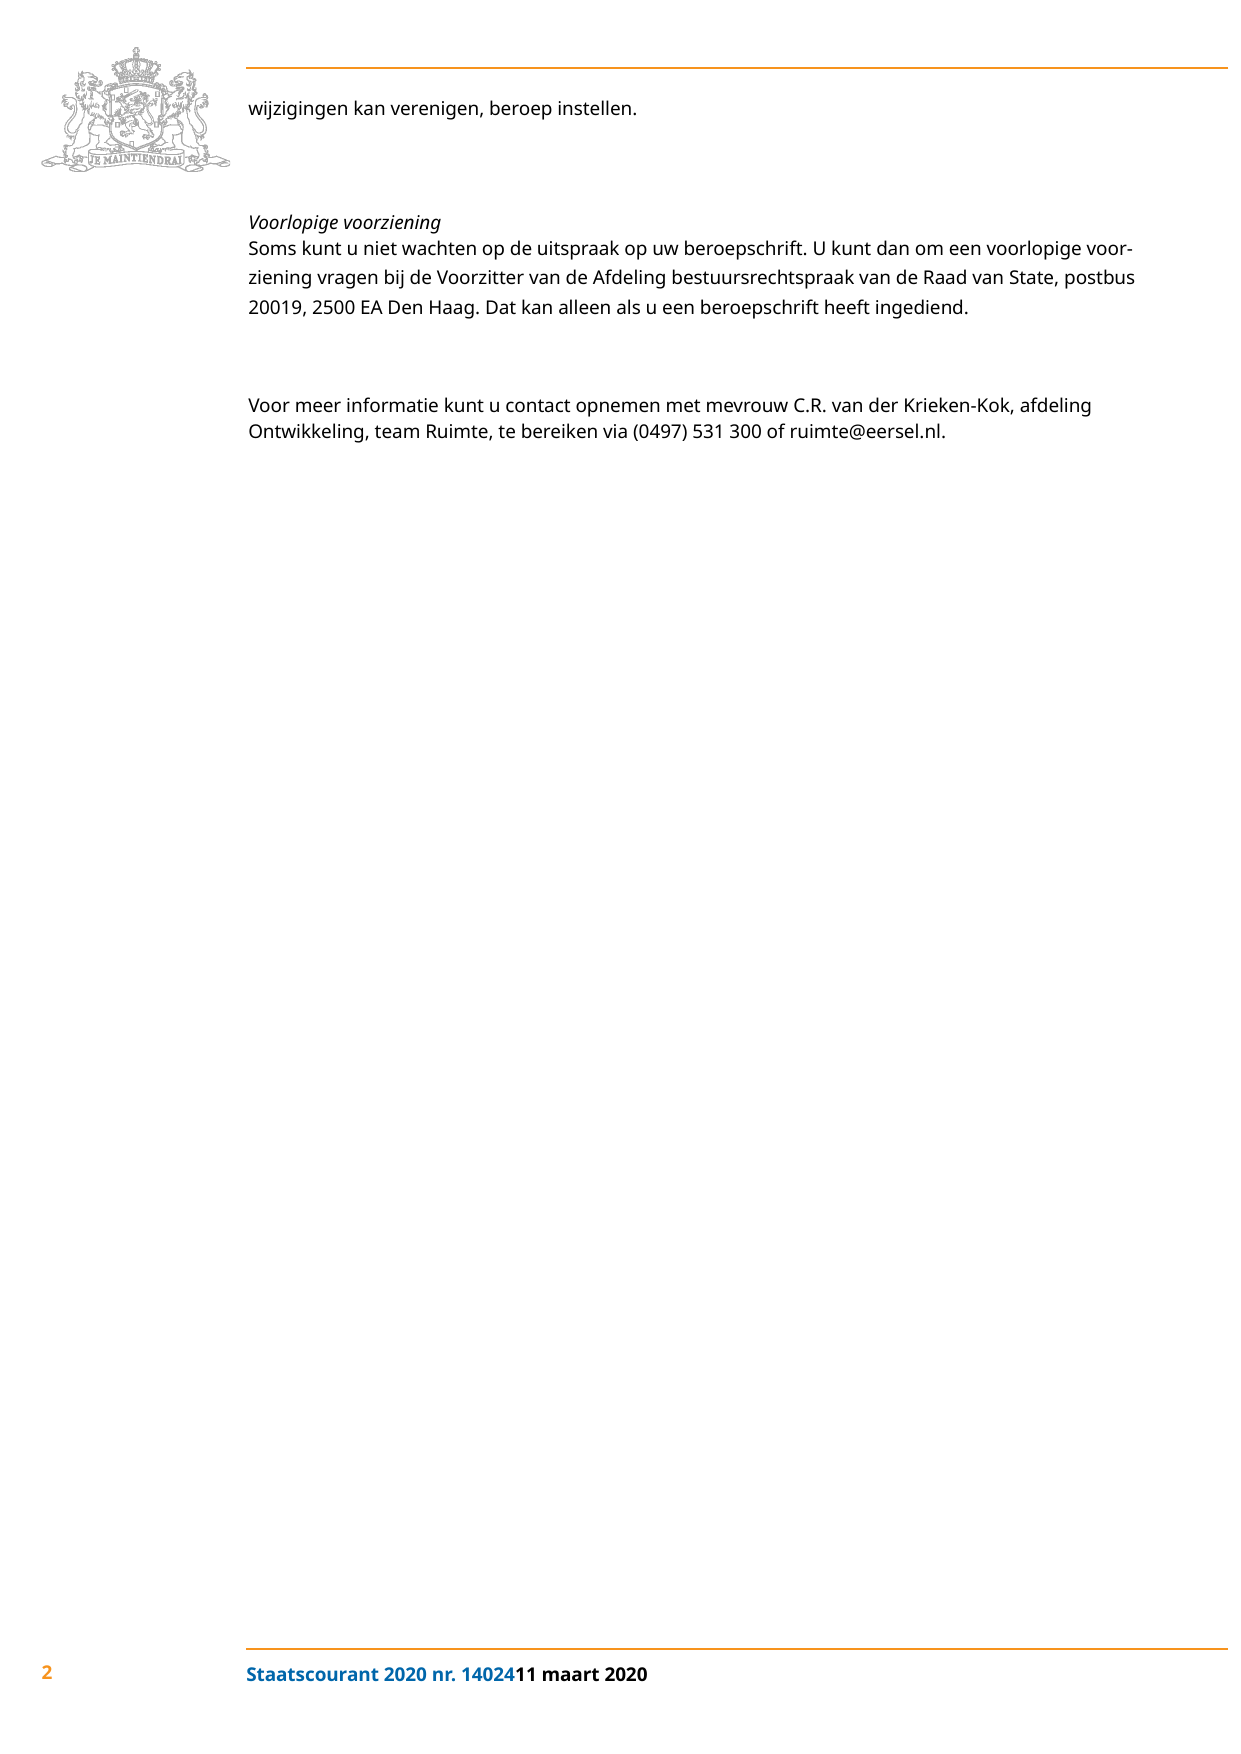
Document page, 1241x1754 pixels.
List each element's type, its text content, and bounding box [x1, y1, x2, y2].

text wijzigingen kan verenigen, beroep instellen. [248, 95, 1152, 121]
text Voorlopige voorziening [248, 209, 1152, 235]
text Voor meer informatie kunt u contact opnemen met mevrouw C.R. van der Krieken-Kok, afdeling Ontwikkeling, team Ruimte, te bereiken via (0497) 531 300 of ruimte@eersel.nl. [248, 392, 1152, 444]
picture [41, 47, 231, 172]
text Soms kunt u niet wachten op de uitspraak op uw beroepschrift. U kunt dan om een voorlopige voor-ziening vragen bij de Voorzitter van de Afdeling bestuursrechtspraak van de Raad van State, postbus 20019, 2500 EA Den Haag. Dat kan alleen als u een beroepschrift heeft ingediend. [248, 235, 1152, 320]
